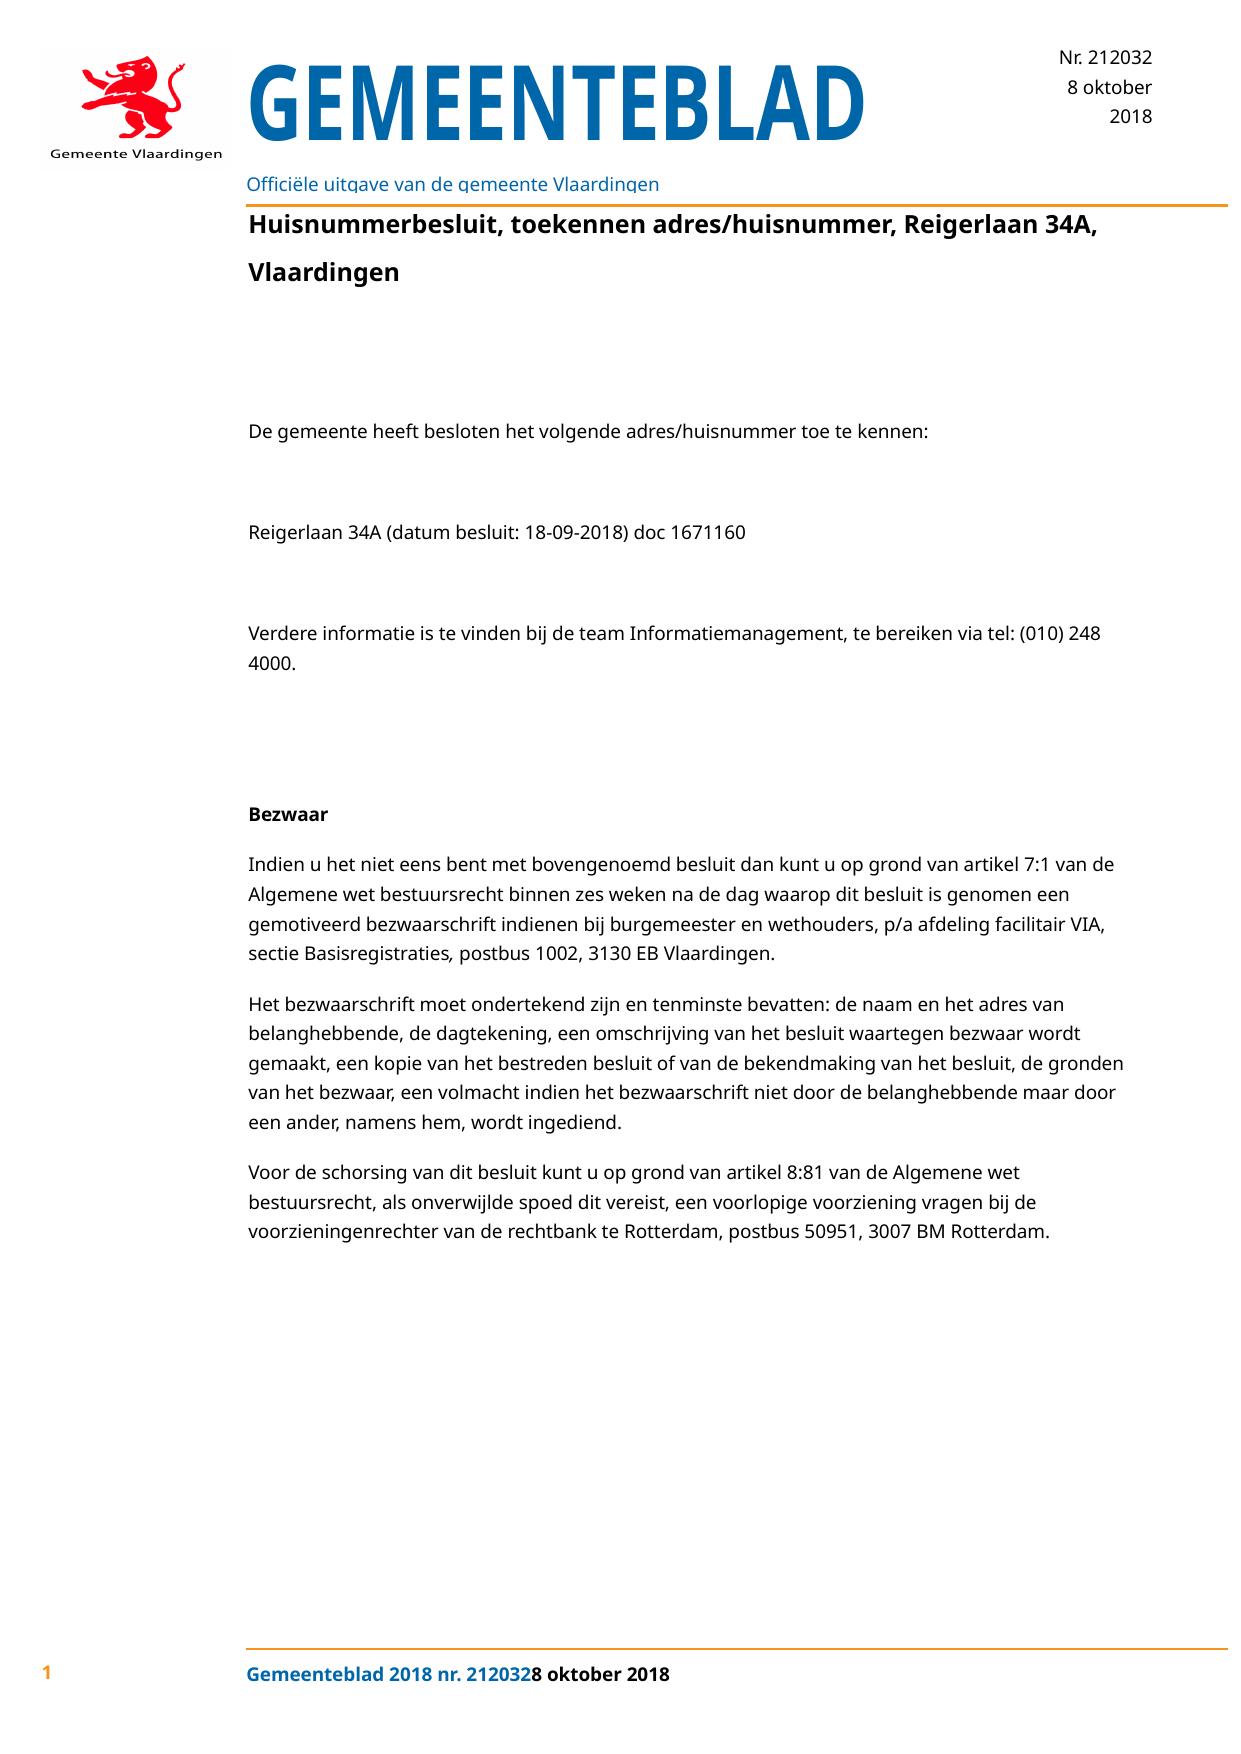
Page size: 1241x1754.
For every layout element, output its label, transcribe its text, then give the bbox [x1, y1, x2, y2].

text Verdere informatie is te vinden bij de team Informatiemanagement, te bereiken via tel: (010) 248 4000. [248, 620, 1152, 676]
picture [41, 47, 231, 172]
text Het bezwaarschrift moet ondertekend zijn en tenminste bevatten: de naam en het adres van belanghebbende, de dagtekening, een omschrijving van het besluit waartegen bezwaar wordt gemaakt, een kopie van het bestreden besluit of van de bekendmaking van het besluit, de gronden van het bezwaar, een volmacht indien het bezwaarschrift niet door de belanghebbende maar door een ander, namens hem, wordt ingediend. [248, 991, 1152, 1135]
text Reigerlaan 34A (datum besluit: 18-09-2018) doc 1671160 [248, 519, 1152, 545]
text Bezwaar [248, 801, 1152, 827]
text Huisnummerbesluit, toekennen adres/huisnummer, Reigerlaan 34A, Vlaardingen [248, 207, 1152, 288]
text Voor de schorsing van dit besluit kunt u op grond van artikel 8:81 van de Algemene wet bestuursrecht, als onverwijlde spoed dit vereist, een voorlopige voorziening vragen bij de voorzieningenrechter van de rechtbank te Rotterdam, postbus 50951, 3007 BM Rotterdam. [248, 1159, 1152, 1244]
text Indien u het niet eens bent met bovengenoemd besluit dan kunt u op grond van artikel 7:1 van de Algemene wet bestuursrecht binnen zes weken na de dag waarop dit besluit is genomen een gemotiveerd bezwaarschrift indienen bij burgemeester en wethouders, p/a afdeling facilitair VIA, sectie Basisregistraties, postbus 1002, 3130 EB Vlaardingen. [248, 852, 1152, 966]
text De gemeente heeft besloten het volgende adres/huisnummer toe te kennen: [248, 419, 1152, 444]
